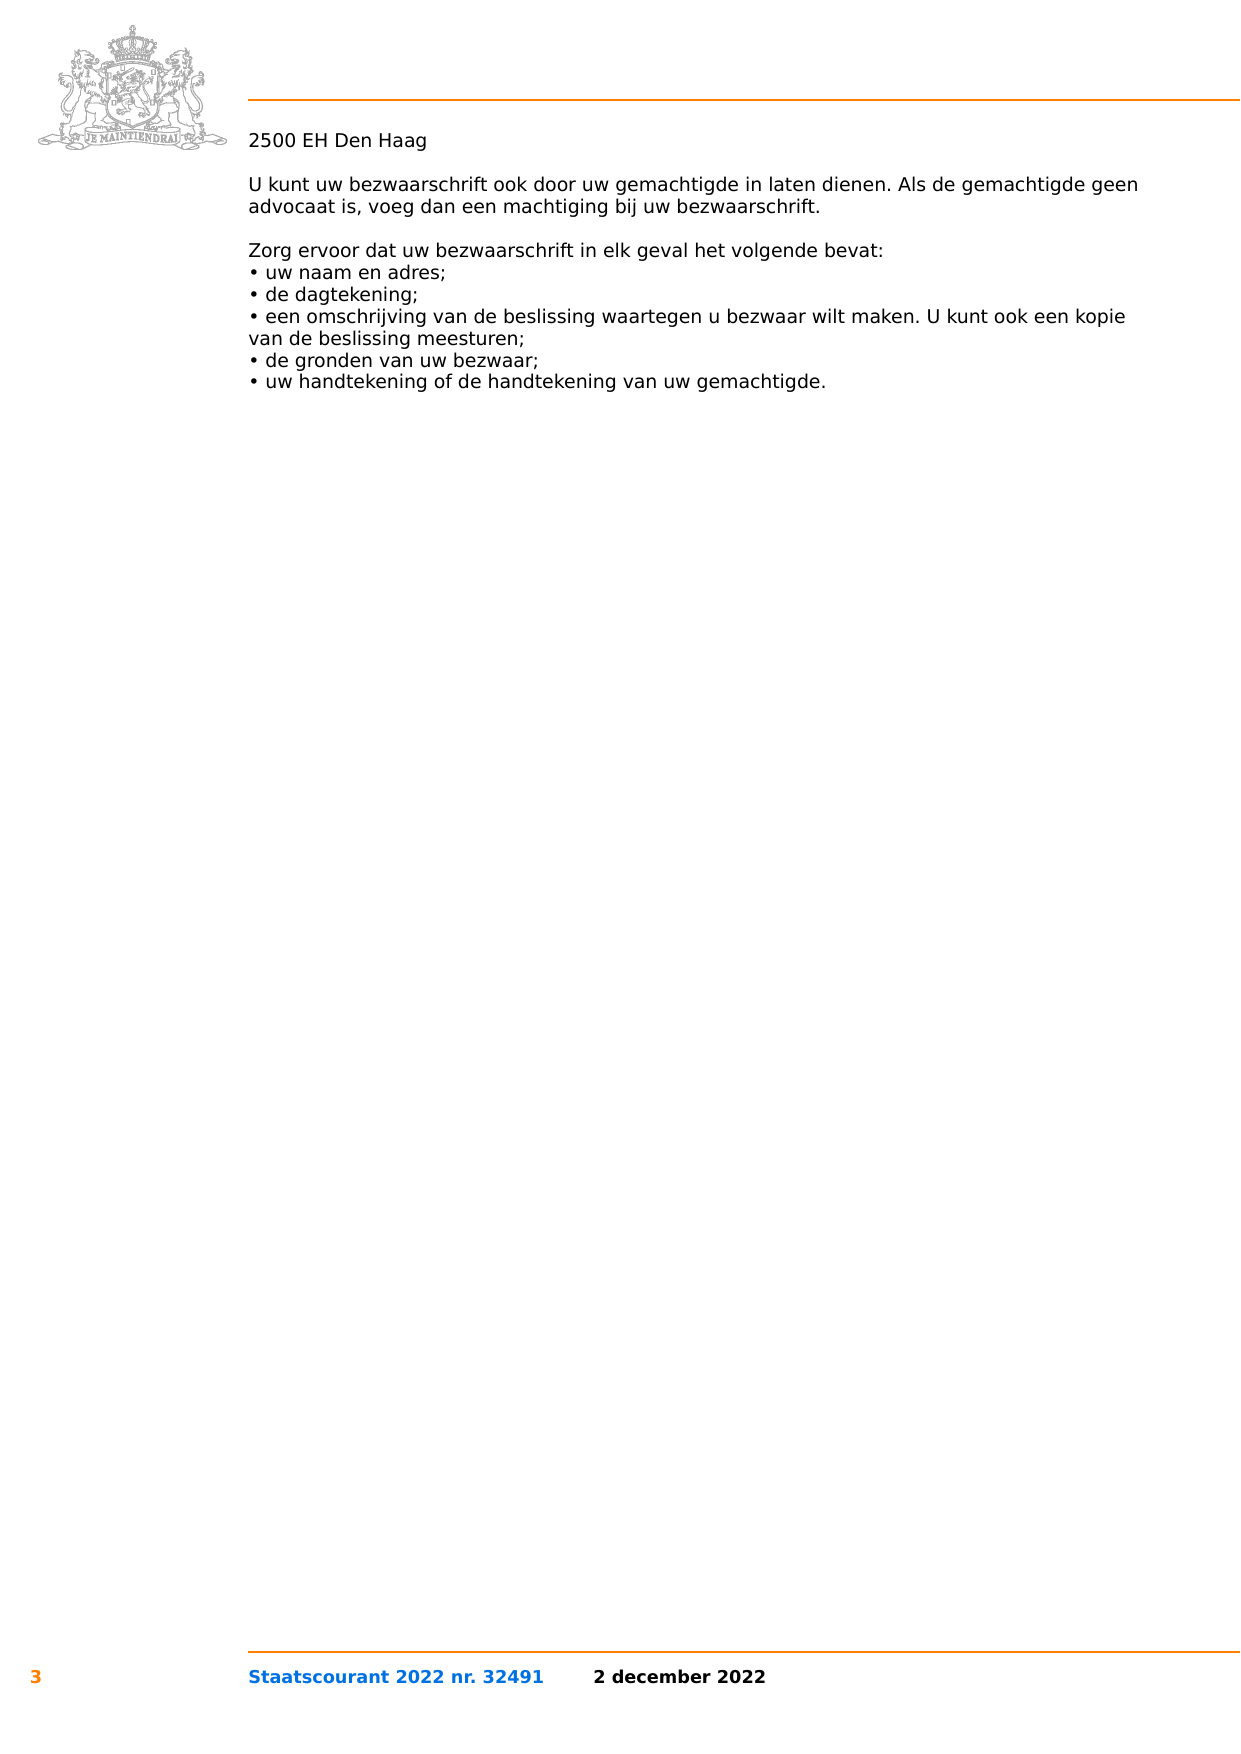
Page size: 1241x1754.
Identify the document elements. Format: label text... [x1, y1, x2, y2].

text Zorg ervoor dat uw bezwaarschrift in elk geval het volgende bevat: [248, 239, 1163, 262]
text • uw naam en adres; [248, 262, 1163, 283]
text U kunt uw bezwaarschrift ook door uw gemachtigde in laten dienen. Als de gemachtigde geen advocaat is, voeg dan een machtiging bij uw bezwaarschrift. [248, 174, 1163, 218]
text 2500 EH Den Haag [248, 130, 1163, 152]
picture [38, 25, 227, 150]
text • een omschrijving van de beslissing waartegen u bezwaar wilt maken. U kunt ook een kopie van de beslissing meesturen; [248, 306, 1163, 349]
text • uw handtekening of de handtekening van uw gemachtigde. [248, 371, 1163, 393]
text • de gronden van uw bezwaar; [248, 349, 1163, 371]
text • de dagtekening; [248, 283, 1163, 306]
